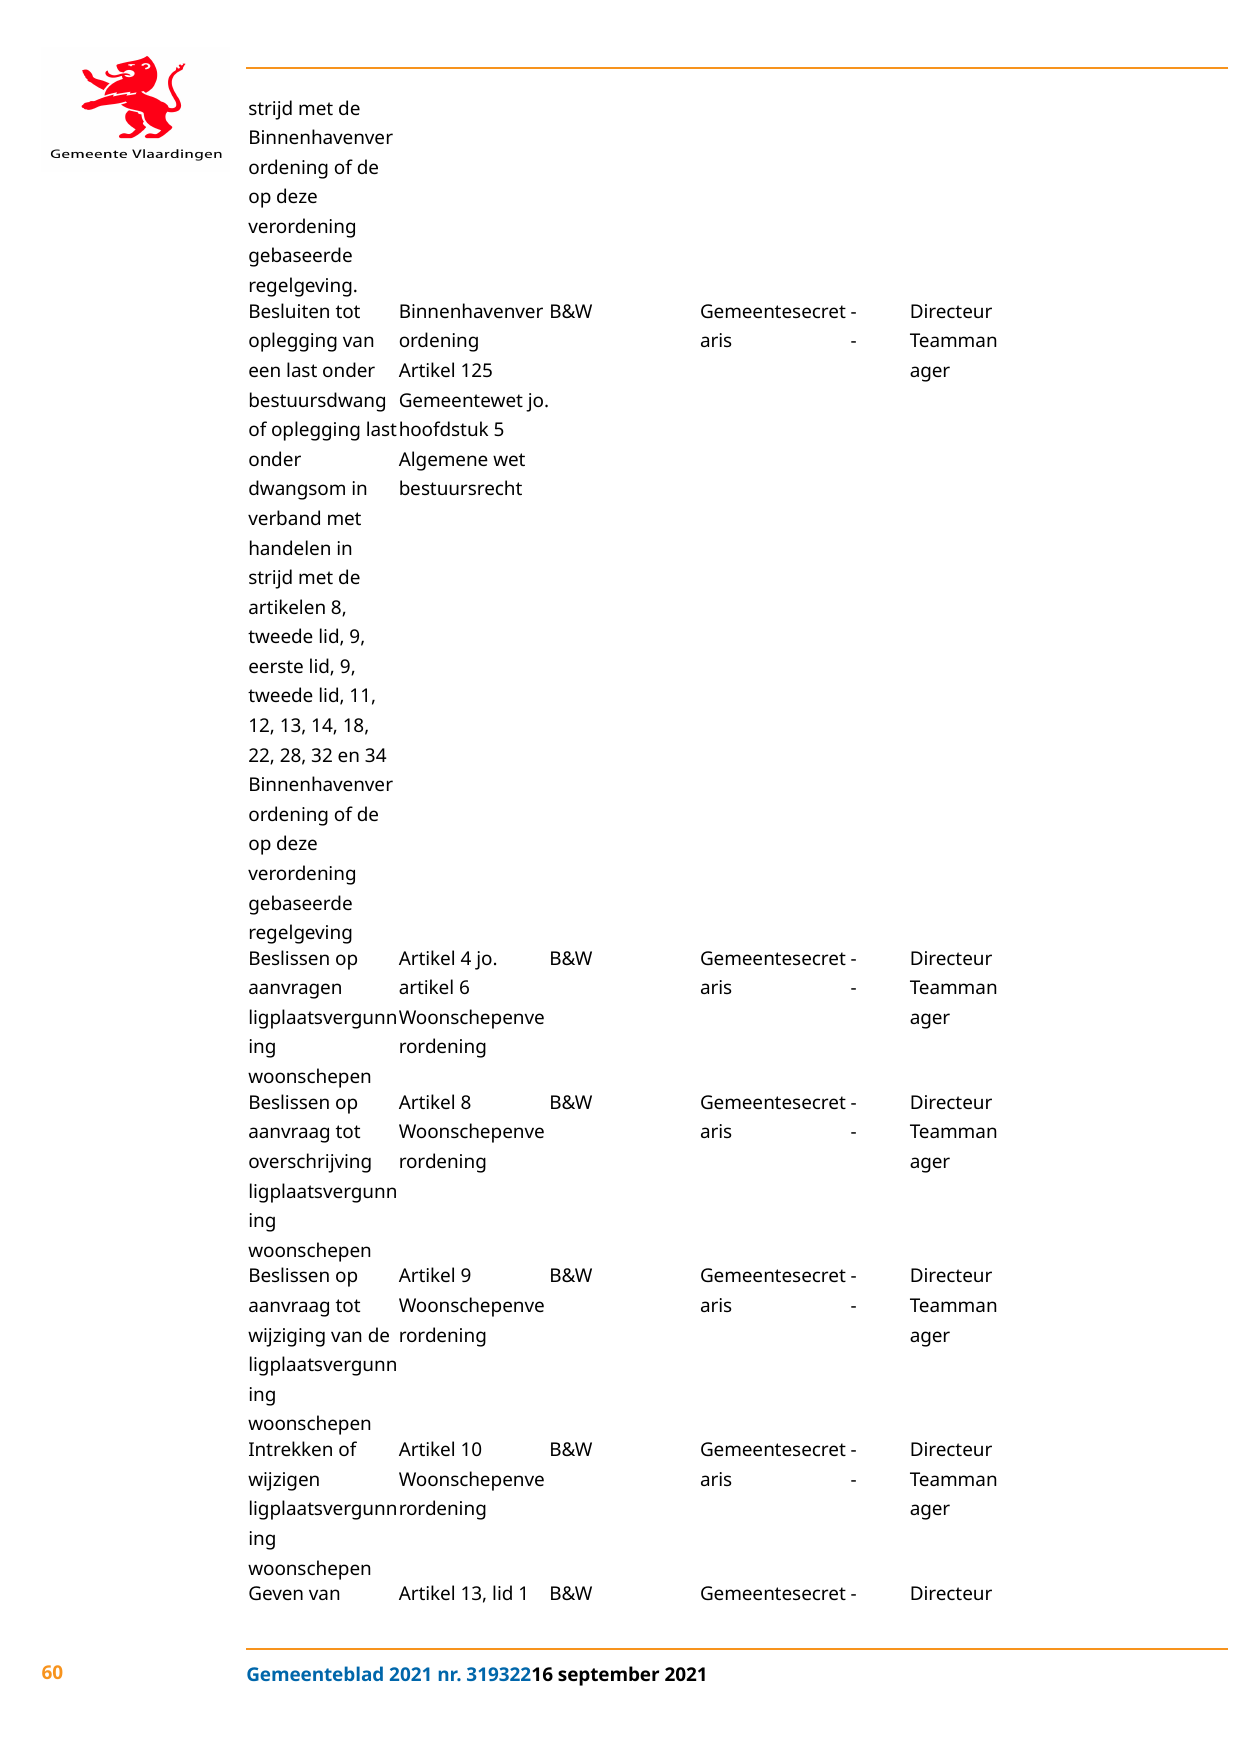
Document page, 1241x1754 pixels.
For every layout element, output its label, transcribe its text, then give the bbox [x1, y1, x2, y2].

table_cell Gemeentesecret [700, 1580, 850, 1606]
table_cell Directeur Teammanager [850, 1089, 1001, 1263]
table_cell Artikel 8 Woonschepenverordening [399, 1089, 549, 1263]
table_cell Beslissen op aanvraag tot overschrijving ligplaatsvergunning woonschepen [248, 1089, 398, 1263]
table_cell Gemeentesecretaris [700, 1436, 850, 1580]
table_cell [549, 95, 700, 298]
table_cell Directeur Teammanager [850, 1263, 1001, 1436]
picture [41, 47, 231, 172]
table_cell Directeur Teammanager [850, 1436, 1001, 1580]
table_cell [1001, 1263, 1152, 1436]
table_cell Directeur Teammanager [850, 945, 1001, 1089]
table_cell Artikel 4 jo. artikel 6 Woonschepenverordening [399, 945, 549, 1089]
table_cell [1001, 298, 1152, 945]
table_cell [700, 95, 850, 298]
table_cell B&W [549, 298, 700, 945]
table_cell Beslissen op aanvragen ligplaatsvergunning woonschepen [248, 945, 398, 1089]
table_cell Intrekken of wijzigen ligplaatsvergunning woonschepen [248, 1436, 398, 1580]
table_cell B&W [549, 1089, 700, 1263]
table_cell Directeur Teammanager [850, 298, 1001, 945]
table_cell Directeur [850, 1580, 1001, 1606]
table_cell Gemeentesecretaris [700, 298, 850, 945]
table_cell Gemeentesecretaris [700, 945, 850, 1089]
table_cell Geven van [248, 1580, 398, 1606]
table_cell Gemeentesecretaris [700, 1263, 850, 1436]
table_cell [850, 95, 1001, 298]
table_cell Beslissen op aanvraag tot wijziging van de ligplaatsvergunning woonschepen [248, 1263, 398, 1436]
table_cell Artikel 9 Woonschepenverordening [399, 1263, 549, 1436]
table_cell strijd met de Binnenhavenverordening of de op deze verordening gebaseerde regelgeving. [248, 95, 398, 298]
table_cell Besluiten tot oplegging van een last onder bestuursdwang of oplegging last onder dwangsom in verband met handelen in strijd met de artikelen 8, tweede lid, 9, eerste lid, 9, tweede lid, 11, 12, 13, 14, 18, 22, 28, 32 en 34 Binnenhavenverordening of de op deze verordening gebaseerde regelgeving [248, 298, 398, 945]
table_cell Artikel 10 Woonschepenverordening [399, 1436, 549, 1580]
table_cell [1001, 1436, 1152, 1580]
table_cell [1001, 95, 1152, 298]
table_cell Binnenhavenverordening Artikel 125 Gemeentewet jo. hoofdstuk 5 Algemene wet bestuursrecht [399, 298, 549, 945]
table_cell Artikel 13, lid 1 [399, 1580, 549, 1606]
table_cell Gemeentesecretaris [700, 1089, 850, 1263]
table_cell [399, 95, 549, 298]
table_cell B&W [549, 1436, 700, 1580]
table_cell B&W [549, 1263, 700, 1436]
table_cell [1001, 945, 1152, 1089]
table_cell B&W [549, 945, 700, 1089]
table_cell [1001, 1089, 1152, 1263]
table_cell B&W [549, 1580, 700, 1606]
table_cell [1001, 1580, 1152, 1606]
